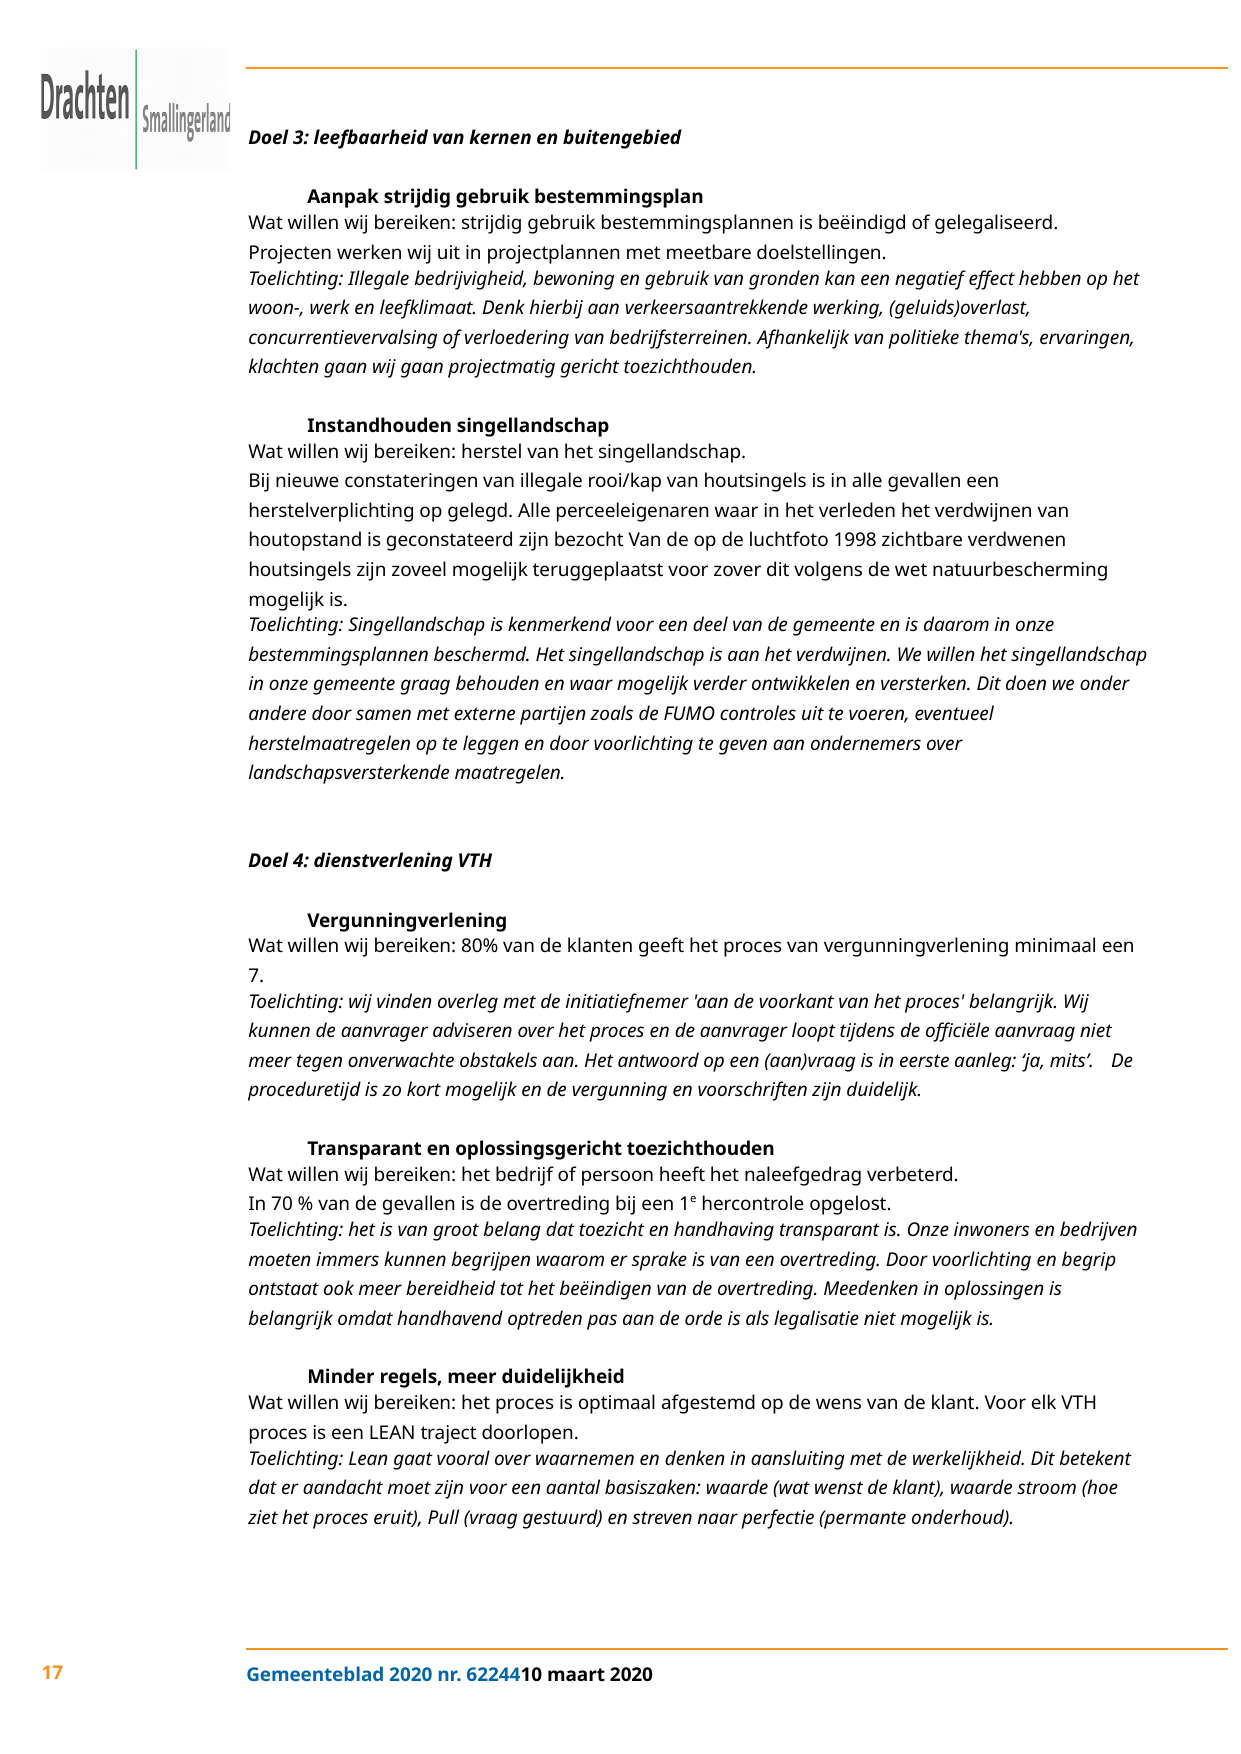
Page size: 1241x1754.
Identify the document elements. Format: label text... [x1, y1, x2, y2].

table_cell Wat willen wij bereiken: herstel van het singellandschap. Bij nieuwe constateringen van illegale rooi/kap van houtsingels is in alle gevallen een herstelverplichting op gelegd. Alle perceeleigenaren waar in het verleden het verdwijnen van houtopstand is geconstateerd zijn bezocht Van de op de luchtfoto 1998 zichtbare verdwenen houtsingels zijn zoveel mogelijk teruggeplaatst voor zover dit volgens de wet natuurbescherming mogelijk is. [248, 438, 1152, 611]
table_cell Wat willen wij bereiken: het proces is optimaal afgestemd op de wens van de klant. Voor elk VTH proces is een LEAN traject doorlopen. [248, 1389, 1152, 1445]
table_header Minder regels, meer duidelijkheid [248, 1364, 1152, 1389]
text Doel 3: leefbaarheid van kernen en buitengebied [248, 124, 1152, 150]
table_header Transparant en oplossingsgericht toezichthouden [248, 1135, 1152, 1161]
text Doel 4: dienstverlening VTH [248, 847, 1152, 873]
table_header Vergunningverlening [248, 907, 1152, 932]
table_cell Wat willen wij bereiken: het bedrijf of persoon heeft het naleefgedrag verbeterd. In 70 % van de gevallen is de overtreding bij een 1e hercontrole opgelost. [248, 1161, 1152, 1216]
table_cell Wat willen wij bereiken: strijdig gebruik bestemmingsplannen is beëindigd of gelegaliseerd. Projecten werken wij uit in projectplannen met meetbare doelstellingen. [248, 209, 1152, 265]
table_cell Toelichting: Singellandschap is kenmerkend voor een deel van de gemeente en is daarom in onze bestemmingsplannen beschermd. Het singellandschap is aan het verdwijnen. We willen het singellandschap in onze gemeente graag behouden en waar mogelijk verder ontwikkelen en versterken. Dit doen we onder andere door samen met externe partijen zoals de FUMO controles uit te voeren, eventueel herstelmaatregelen op te leggen en door voorlichting te geven aan ondernemers over landschapsversterkende maatregelen. [248, 611, 1152, 785]
table_cell Toelichting: het is van groot belang dat toezicht en handhaving transparant is. Onze inwoners en bedrijven moeten immers kunnen begrijpen waarom er sprake is van een overtreding. Door voorlichting en begrip ontstaat ook meer bereidheid tot het beëindigen van de overtreding. Meedenken in oplossingen is belangrijk omdat handhavend optreden pas aan de orde is als legalisatie niet mogelijk is. [248, 1216, 1152, 1331]
table_header Instandhouden singellandschap [248, 412, 1152, 438]
table_cell Toelichting: Lean gaat vooral over waarnemen en denken in aansluiting met de werkelijkheid. Dit betekent dat er aandacht moet zijn voor een aantal basiszaken: waarde (wat wenst de klant), waarde stroom (hoe ziet het proces eruit), Pull (vraag gestuurd) en streven naar perfectie (permante onderhoud). [248, 1445, 1152, 1529]
table_cell Toelichting: Illegale bedrijvigheid, bewoning en gebruik van gronden kan een negatief effect hebben op het woon-, werk en leefklimaat. Denk hierbij aan verkeersaantrekkende werking, (geluids)overlast, concurrentievervalsing of verloedering van bedrijfsterreinen. Afhankelijk van politieke thema's, ervaringen, klachten gaan wij gaan projectmatig gericht toezichthouden. [248, 265, 1152, 379]
table_cell Toelichting: wij vinden overleg met de initiatiefnemer 'aan de voorkant van het proces' belangrijk. Wij kunnen de aanvrager adviseren over het proces en de aanvrager loopt tijdens de officiële aanvraag niet meer tegen onverwachte obstakels aan. Het antwoord op een (aan)vraag is in eerste aanleg: ‘ja, mits’. De proceduretijd is zo kort mogelijk en de vergunning en voorschriften zijn duidelijk. [248, 988, 1152, 1102]
picture [41, 47, 231, 172]
table_cell Wat willen wij bereiken: 80% van de klanten geeft het proces van vergunningverlening minimaal een 7. [248, 933, 1152, 988]
table_header Aanpak strijdig gebruik bestemmingsplan [248, 184, 1152, 209]
